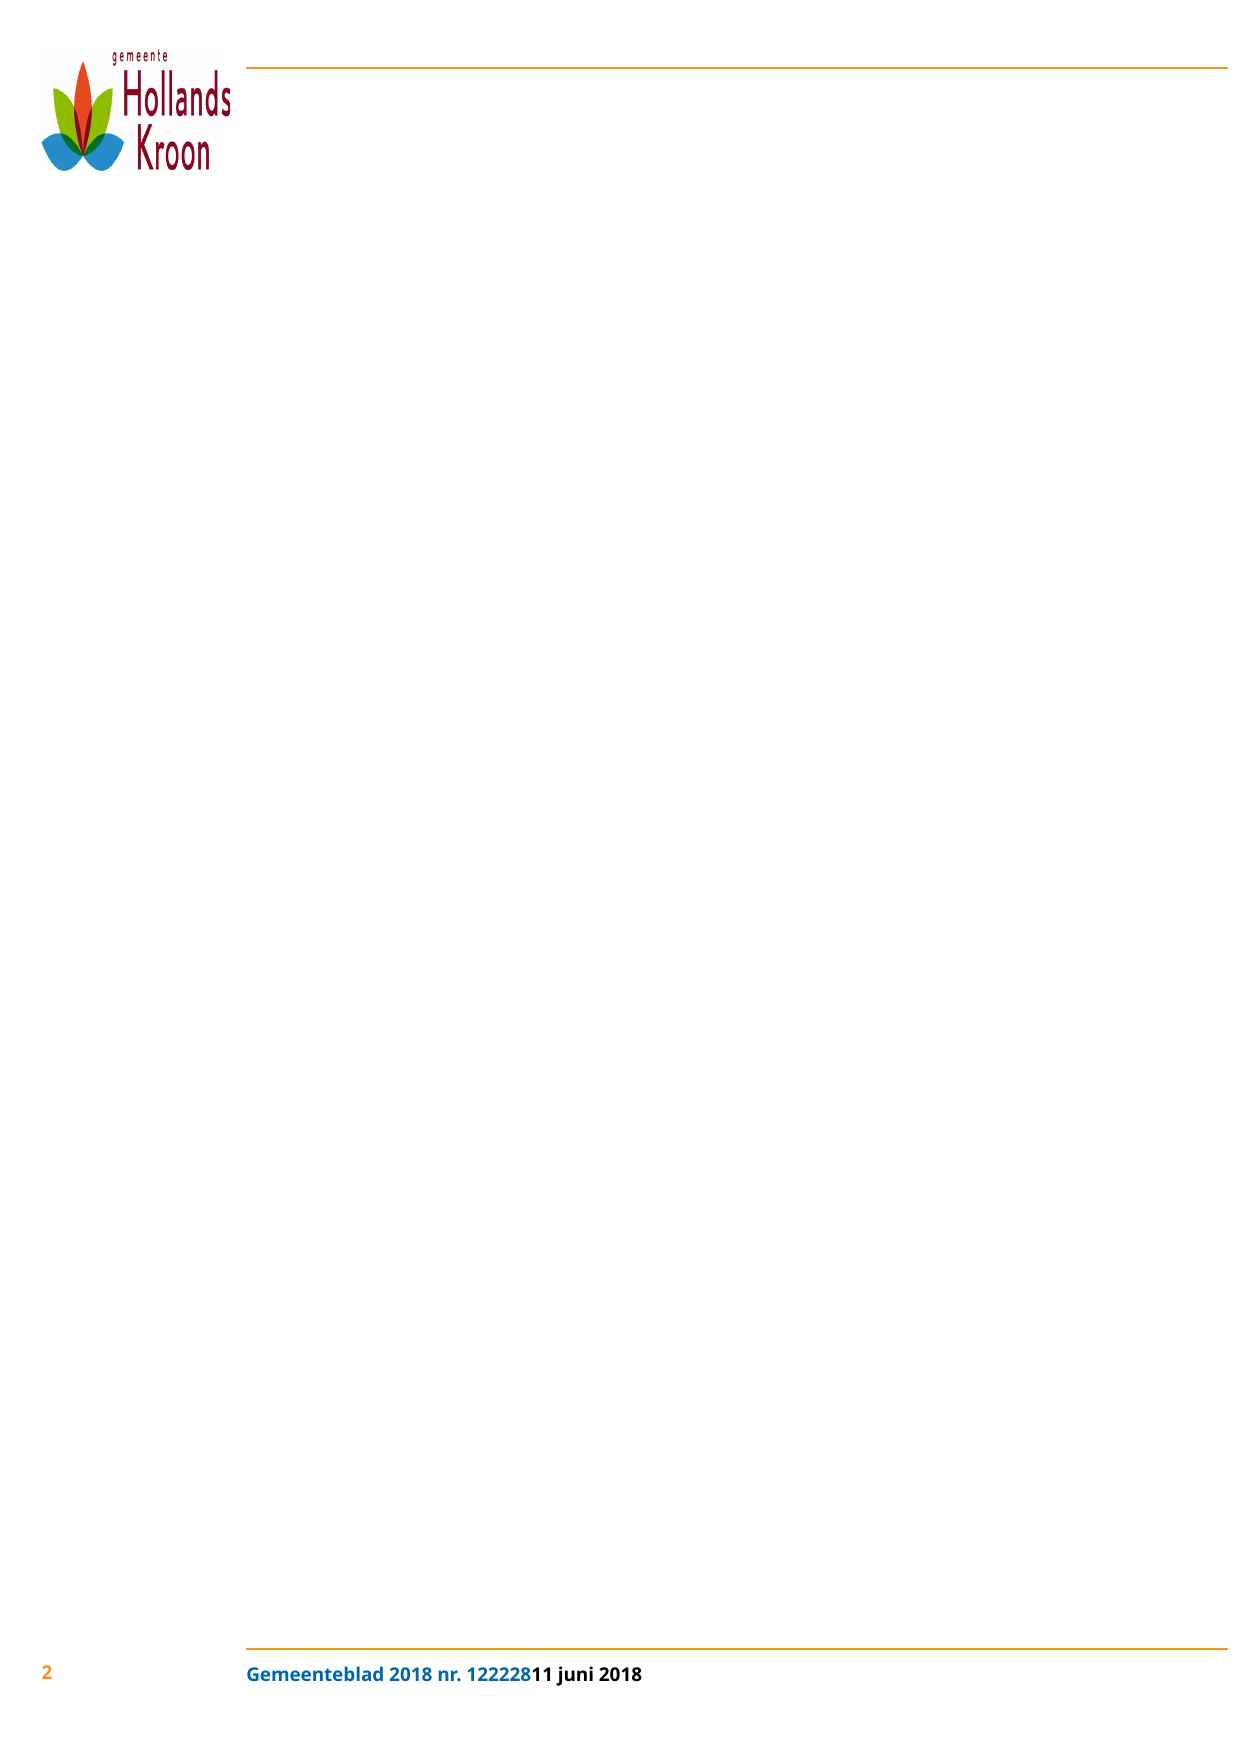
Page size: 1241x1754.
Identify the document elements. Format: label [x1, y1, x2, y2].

picture [41, 47, 231, 172]
